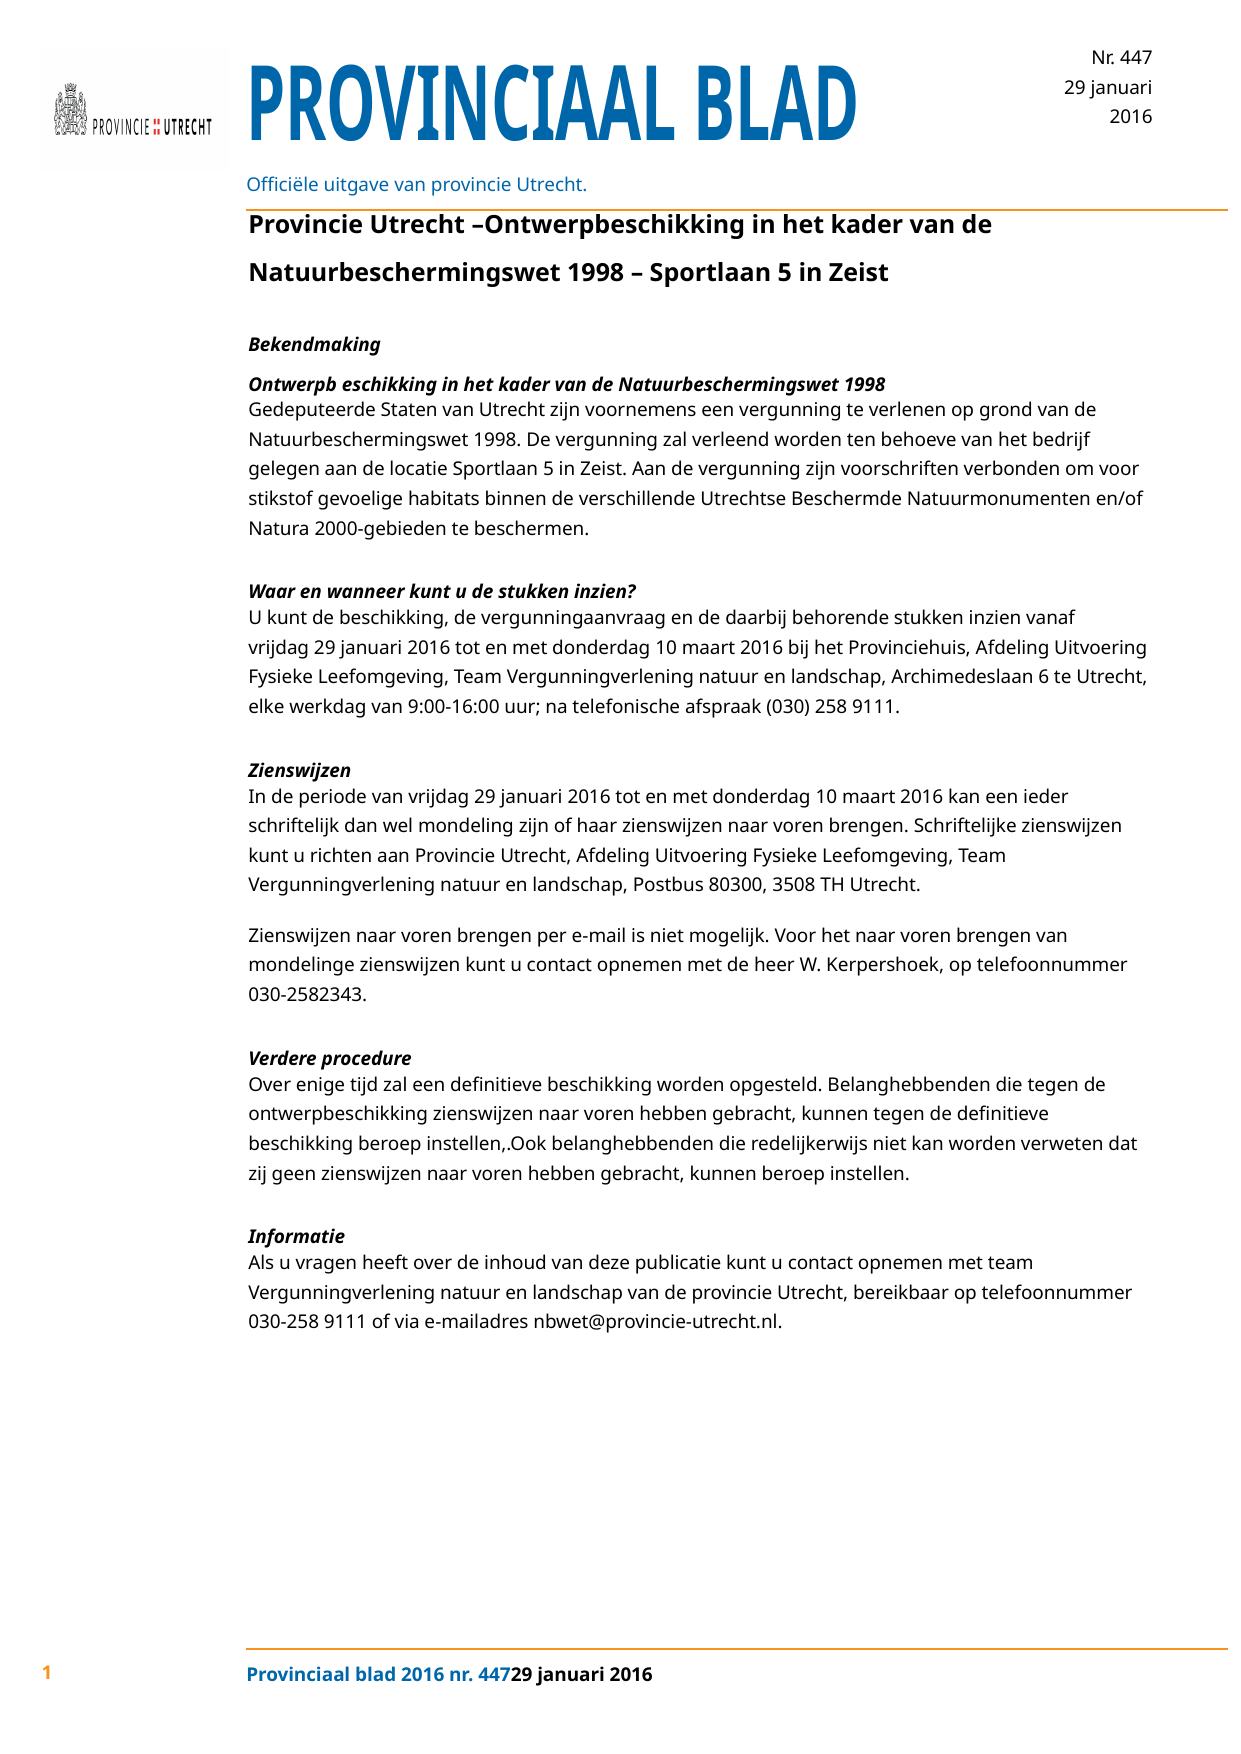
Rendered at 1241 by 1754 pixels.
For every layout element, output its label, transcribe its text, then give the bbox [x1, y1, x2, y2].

text Over enige tijd zal een definitieve beschikking worden opgesteld. Belanghebbenden die tegen de ontwerpbeschikking zienswijzen naar voren hebben gebracht, kunnen tegen de definitieve beschikking beroep instellen,.Ook belanghebbenden die redelijkerwijs niet kan worden verweten dat zij geen zienswijzen naar voren hebben gebracht, kunnen beroep instellen. [248, 1071, 1152, 1185]
text Zienswijzen naar voren brengen per e-mail is niet mogelijk. Voor het naar voren brengen van mondelinge zienswijzen kunt u contact opnemen met de heer W. Kerpershoek, op telefoonnummer 030-2582343. [248, 922, 1152, 1007]
text Bekendmaking [248, 331, 1152, 357]
text Zienswijzen [248, 757, 1152, 783]
text Ontwerpb eschikking in het kader van de Natuurbeschermingswet 1998 [248, 371, 1152, 396]
text U kunt de beschikking, de vergunningaanvraag en de daarbij behorende stukken inzien vanaf vrijdag 29 januari 2016 tot en met donderdag 10 maart 2016 bij het Provinciehuis, Afdeling Uitvoering Fysieke Leefomgeving, Team Vergunningverlening natuur en landschap, Archimedeslaan 6 te Utrecht, elke werkdag van 9:00-16:00 uur; na telefonische afspraak (030) 258 9111. [248, 604, 1152, 719]
text Gedeputeerde Staten van Utrecht zijn voornemens een vergunning te verlenen op grond van de Natuurbeschermingswet 1998. De vergunning zal verleend worden ten behoeve van het bedrijf gelegen aan de locatie Sportlaan 5 in Zeist. Aan de vergunning zijn voorschriften verbonden om voor stikstof gevoelige habitats binnen de verschillende Utrechtse Beschermde Natuurmonumenten en/of Natura 2000-gebieden te beschermen. [248, 396, 1152, 541]
text Waar en wanneer kunt u de stukken inzien? [248, 579, 1152, 604]
picture [41, 47, 231, 172]
text Verdere procedure [248, 1045, 1152, 1071]
text Informatie [248, 1224, 1152, 1249]
text In de periode van vrijdag 29 januari 2016 tot en met donderdag 10 maart 2016 kan een ieder schriftelijk dan wel mondeling zijn of haar zienswijzen naar voren brengen. Schriftelijke zienswijzen kunt u richten aan Provincie Utrecht, Afdeling Uitvoering Fysieke Leefomgeving, Team Vergunningverlening natuur en landschap, Postbus 80300, 3508 TH Utrecht. [248, 783, 1152, 897]
text Als u vragen heeft over de inhoud van deze publicatie kunt u contact opnemen met team Vergunningverlening natuur en landschap van de provincie Utrecht, bereikbaar op telefoonnummer 030-258 9111 of via e-mailadres nbwet@provincie-utrecht.nl. [248, 1249, 1152, 1334]
text Provincie Utrecht –Ontwerpbeschikking in het kader van de Natuurbeschermingswet 1998 – Sportlaan 5 in Zeist [248, 211, 1152, 288]
